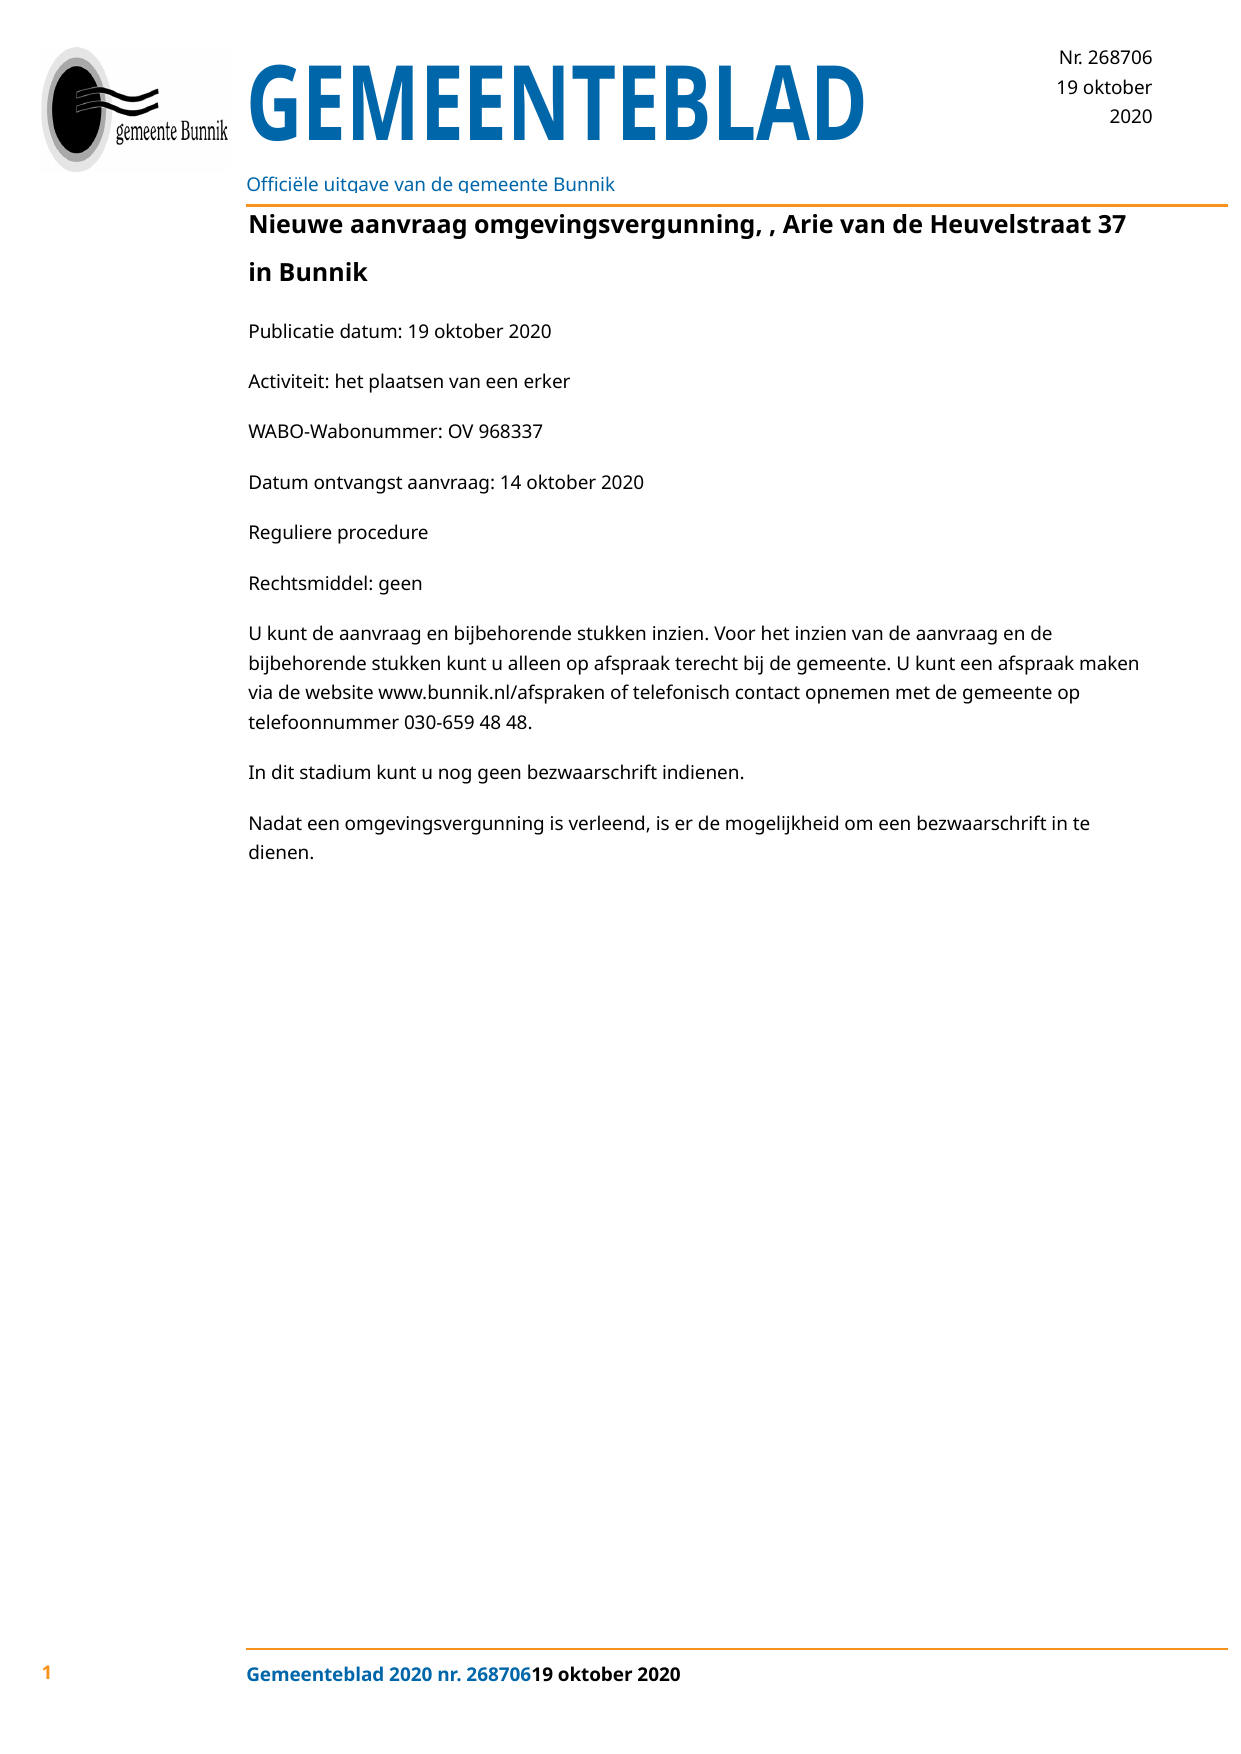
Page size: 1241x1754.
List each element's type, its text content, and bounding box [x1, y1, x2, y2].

text WABO-Wabonummer: OV 968337 [248, 419, 1152, 444]
text Reguliere procedure [248, 519, 1152, 545]
text Rechtsmiddel: geen [248, 570, 1152, 596]
text U kunt de aanvraag en bijbehorende stukken inzien. Voor het inzien van de aanvraag en de bijbehorende stukken kunt u alleen op afspraak terecht bij de gemeente. U kunt een afspraak maken via de website www.bunnik.nl/afspraken of telefonisch contact opnemen met de gemeente op telefoonnummer 030-659 48 48. [248, 620, 1152, 735]
text Activiteit: het plaatsen van een erker [248, 368, 1152, 394]
text Datum ontvangst aanvraag: 14 oktober 2020 [248, 469, 1152, 495]
text Publicatie datum: 19 oktober 2020 [248, 318, 1152, 344]
text Nieuwe aanvraag omgevingsvergunning, , Arie van de Heuvelstraat 37 in Bunnik [248, 207, 1152, 288]
picture [41, 47, 231, 172]
text Nadat een omgevingsvergunning is verleend, is er de mogelijkheid om een bezwaarschrift in te dienen. [248, 810, 1152, 865]
text In dit stadium kunt u nog geen bezwaarschrift indienen. [248, 759, 1152, 785]
